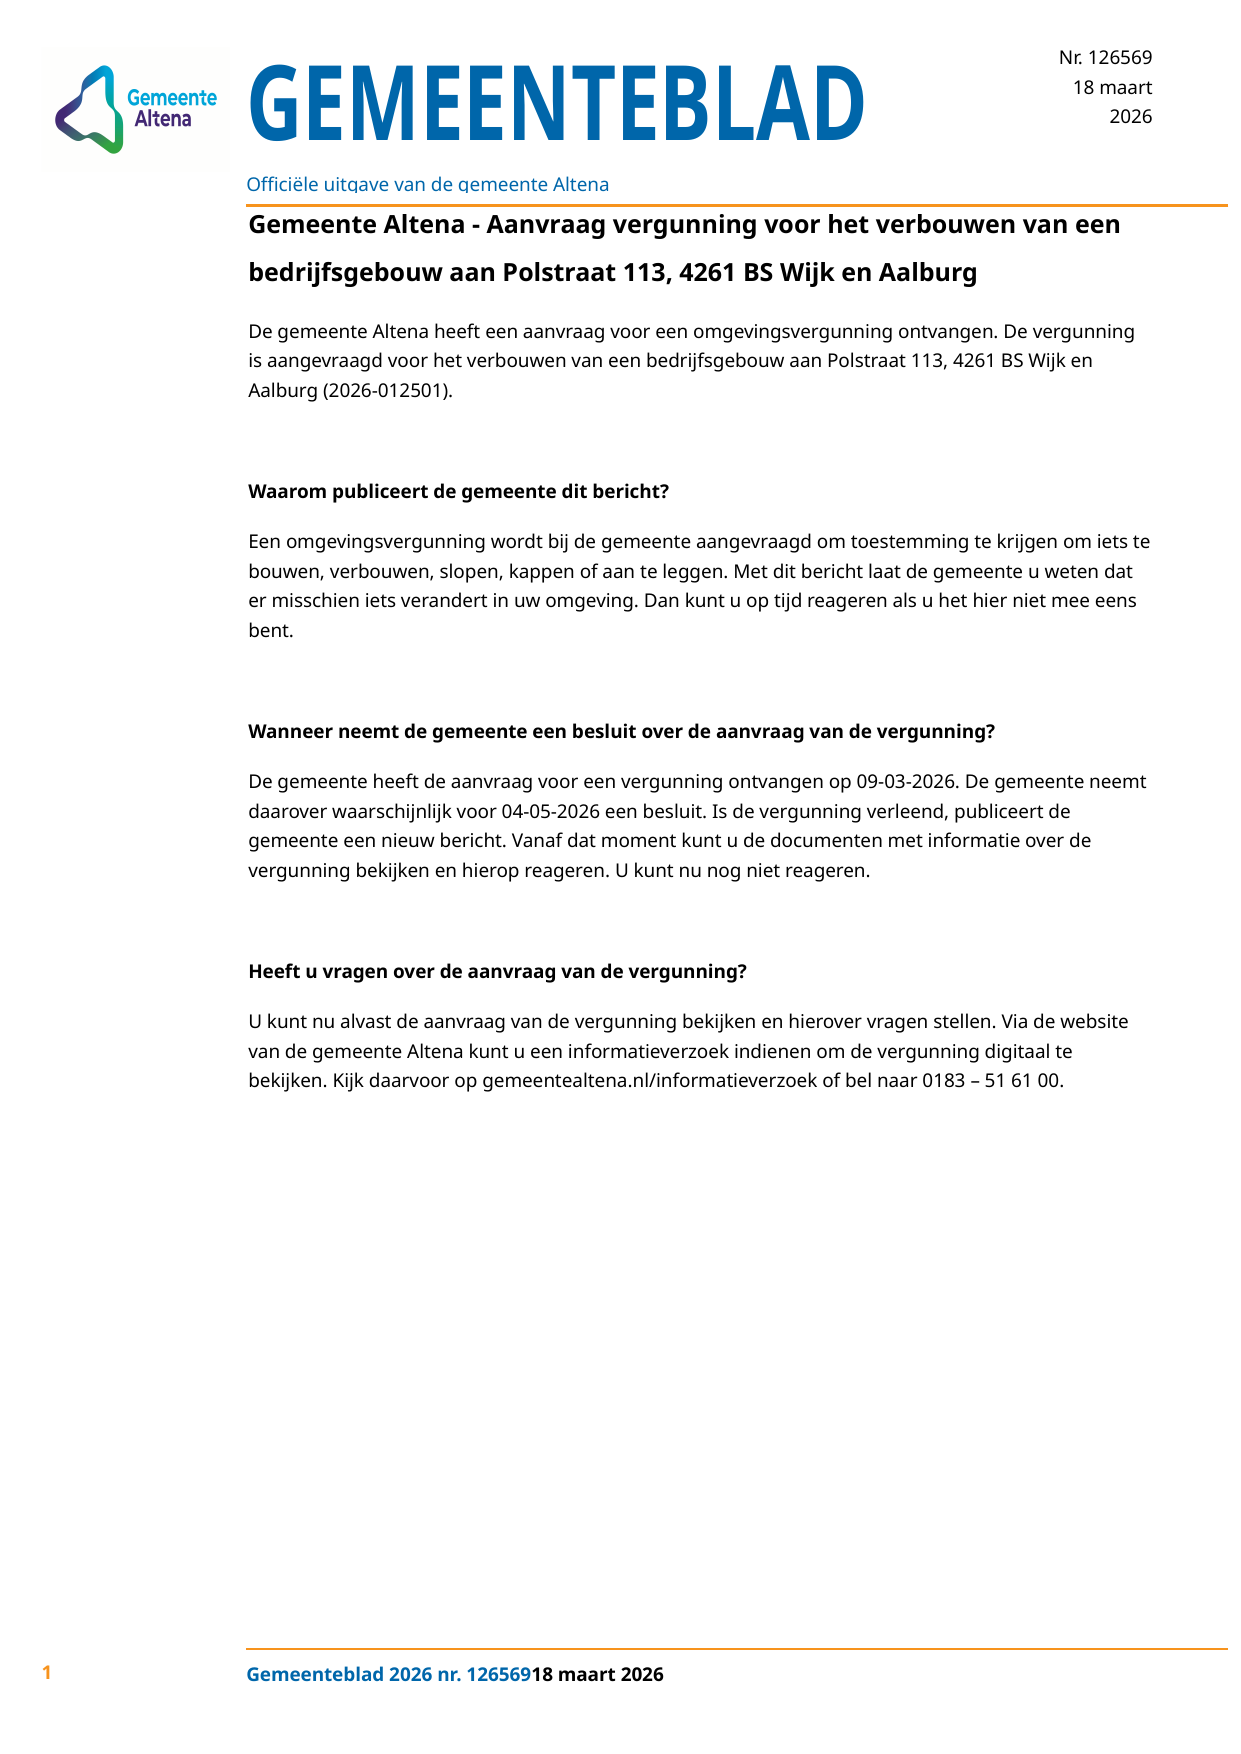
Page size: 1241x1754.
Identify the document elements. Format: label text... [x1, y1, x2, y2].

text Een omgevingsvergunning wordt bij de gemeente aangevraagd om toestemming te krijgen om iets te bouwen, verbouwen, slopen, kappen of aan te leggen. Met dit bericht laat de gemeente u weten dat er misschien iets verandert in uw omgeving. Dan kunt u op tijd reageren als u het hier niet mee eens bent. [248, 528, 1152, 643]
text De gemeente Altena heeft een aanvraag voor een omgevingsvergunning ontvangen. De vergunning is aangevraagd voor het verbouwen van een bedrijfsgebouw aan Polstraat 113, 4261 BS Wijk en Aalburg (2026-012501). [248, 318, 1152, 403]
text De gemeente heeft de aanvraag voor een vergunning ontvangen op 09-03-2026. De gemeente neemt daarover waarschijnlijk voor 04-05-2026 een besluit. Is de vergunning verleend, publiceert de gemeente een nieuw bericht. Vanaf dat moment kunt u de documenten met informatie over de vergunning bekijken en hierop reageren. U kunt nu nog niet reageren. [248, 768, 1152, 883]
picture [41, 47, 231, 172]
text Wanneer neemt de gemeente een besluit over de aanvraag van de vergunning? [248, 718, 1152, 744]
text Gemeente Altena - Aanvraag vergunning voor het verbouwen van een bedrijfsgebouw aan Polstraat 113, 4261 BS Wijk en Aalburg [248, 207, 1152, 288]
text Heeft u vragen over de aanvraag van de vergunning? [248, 958, 1152, 984]
text U kunt nu alvast de aanvraag van de vergunning bekijken en hierover vragen stellen. Via de website van de gemeente Altena kunt u een informatieverzoek indienen om de vergunning digitaal te bekijken. Kijk daarvoor op gemeentealtena.nl/informatieverzoek of bel naar 0183 – 51 61 00. [248, 1008, 1152, 1093]
text Waarom publiceert de gemeente dit bericht? [248, 478, 1152, 504]
